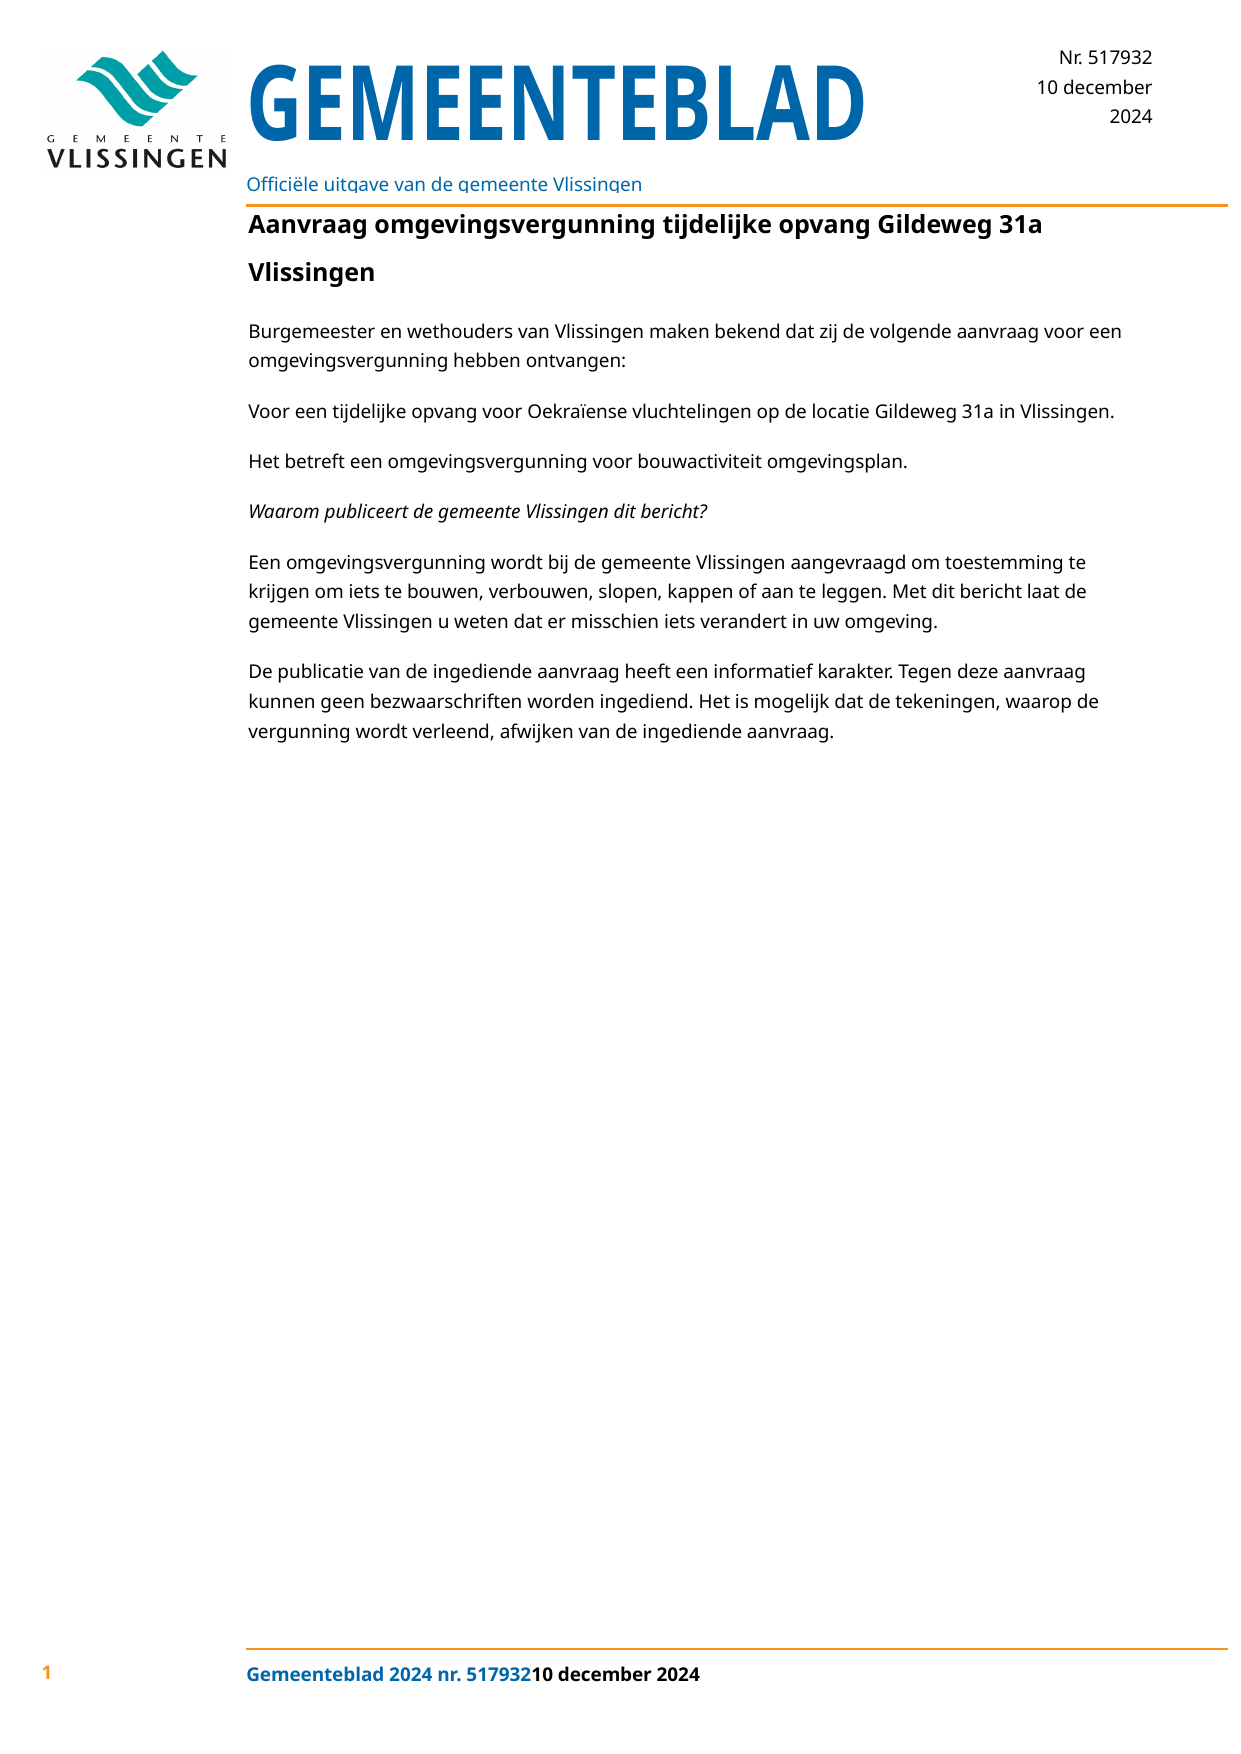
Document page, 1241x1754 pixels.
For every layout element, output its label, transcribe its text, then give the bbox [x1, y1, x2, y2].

text Het betreft een omgevingsvergunning voor bouwactiviteit omgevingsplan. [248, 448, 1152, 474]
text De publicatie van de ingediende aanvraag heeft een informatief karakter. Tegen deze aanvraag kunnen geen bezwaarschriften worden ingediend. Het is mogelijk dat de tekeningen, waarop de vergunning wordt verleend, afwijken van de ingediende aanvraag. [248, 659, 1152, 744]
text Burgemeester en wethouders van Vlissingen maken bekend dat zij de volgende aanvraag voor een omgevingsvergunning hebben ontvangen: [248, 318, 1152, 373]
text Een omgevingsvergunning wordt bij de gemeente Vlissingen aangevraagd om toestemming te krijgen om iets te bouwen, verbouwen, slopen, kappen of aan te leggen. Met dit bericht laat de gemeente Vlissingen u weten dat er misschien iets verandert in uw omgeving. [248, 549, 1152, 634]
text Waarom publiceert de gemeente Vlissingen dit bericht? [248, 499, 1152, 524]
text Aanvraag omgevingsvergunning tijdelijke opvang Gildeweg 31a Vlissingen [248, 207, 1152, 288]
text Voor een tijdelijke opvang voor Oekraïense vluchtelingen op de locatie Gildeweg 31a in Vlissingen. [248, 398, 1152, 424]
picture [41, 47, 231, 172]
